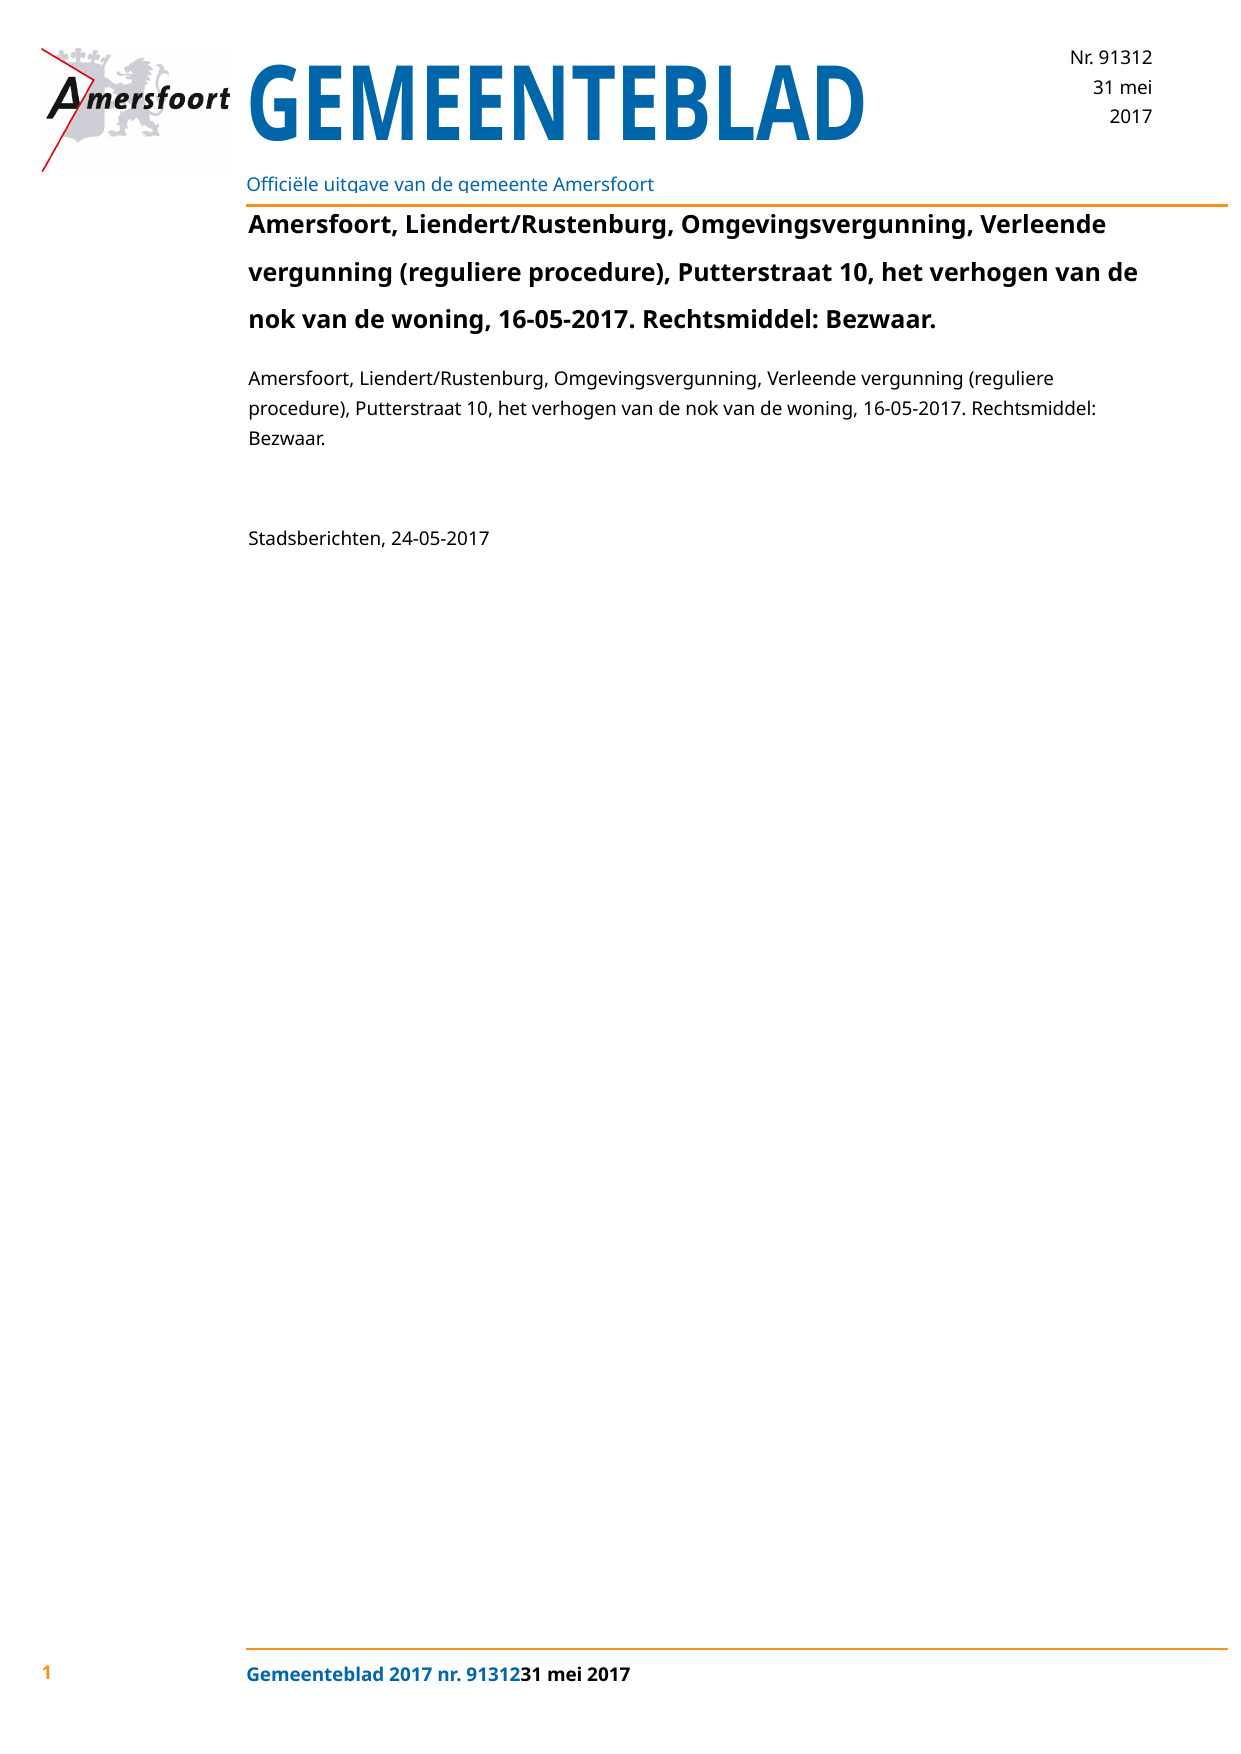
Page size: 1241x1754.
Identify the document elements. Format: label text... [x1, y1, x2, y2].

text Amersfoort, Liendert/Rustenburg, Omgevingsvergunning, Verleende vergunning (reguliere procedure), Putterstraat 10, het verhogen van de nok van de woning, 16-05-2017. Rechtsmiddel: Bezwaar. [248, 207, 1152, 336]
text Amersfoort, Liendert/Rustenburg, Omgevingsvergunning, Verleende vergunning (reguliere procedure), Putterstraat 10, het verhogen van de nok van de woning, 16-05-2017. Rechtsmiddel: Bezwaar. [248, 366, 1152, 450]
text Stadsberichten, 24-05-2017 [248, 526, 1152, 551]
picture [41, 47, 231, 172]
